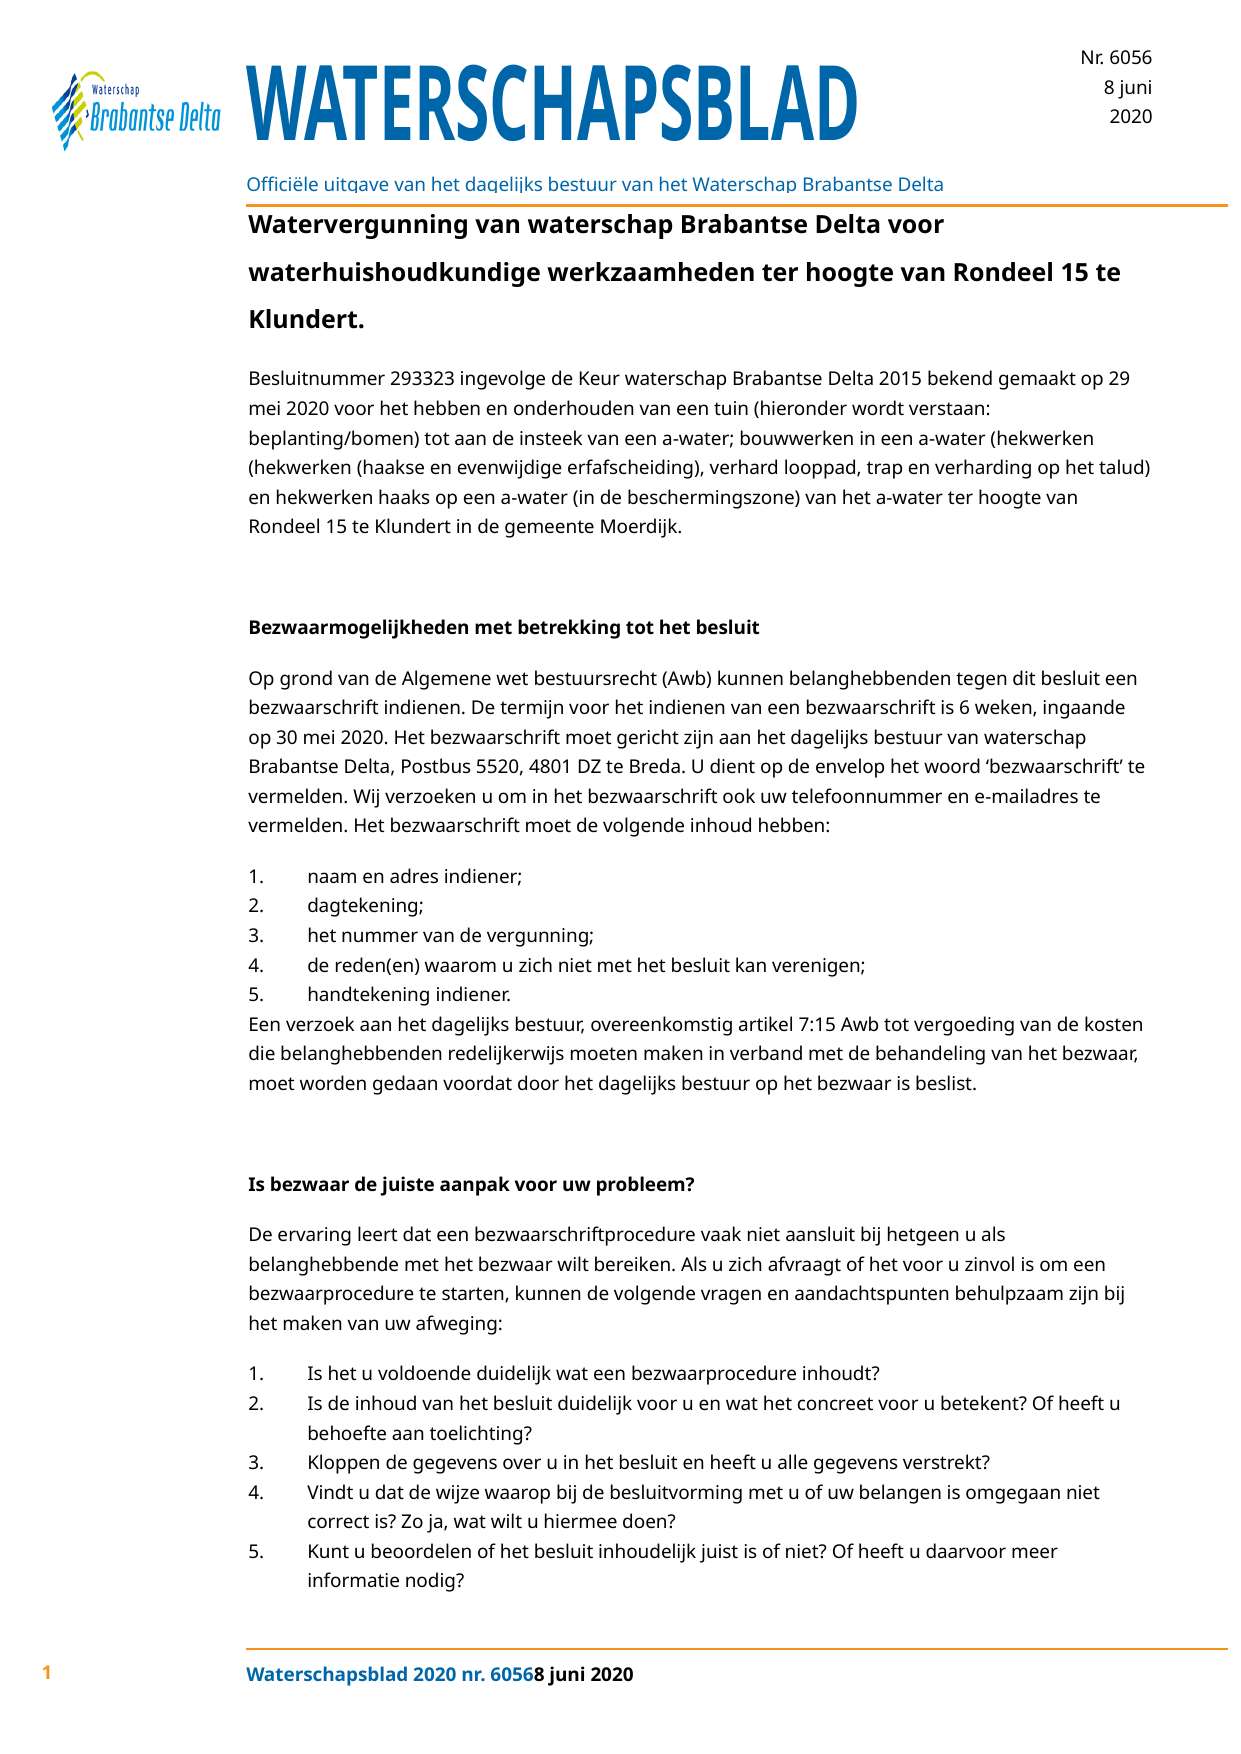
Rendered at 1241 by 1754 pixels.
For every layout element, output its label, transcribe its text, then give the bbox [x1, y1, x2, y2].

picture [41, 47, 231, 172]
text Een verzoek aan het dagelijks bestuur, overeenkomstig artikel 7:15 Awb tot vergoeding van de kosten die belanghebbenden redelijkerwijs moeten maken in verband met de behandeling van het bezwaar, moet worden gedaan voordat door het dagelijks bestuur op het bezwaar is beslist. [248, 1011, 1152, 1096]
text Watervergunning van waterschap Brabantse Delta voor waterhuishoudkundige werkzaamheden ter hoogte van Rondeel 15 te Klundert. [248, 207, 1152, 336]
text Is bezwaar de juiste aanpak voor uw probleem? [248, 1171, 1152, 1197]
text De ervaring leert dat een bezwaarschriftprocedure vaak niet aansluit bij hetgeen u als belanghebbende met het bezwaar wilt bereiken. Als u zich afvraagt of het voor u zinvol is om een bezwaarprocedure te starten, kunnen de volgende vragen en aandachtspunten behulpzaam zijn bij het maken van uw afweging: [248, 1221, 1152, 1336]
list de reden(en) waarom u zich niet met het besluit kan verenigen; [248, 952, 1152, 977]
list dagtekening; [248, 893, 1152, 918]
list het nummer van de vergunning; [248, 922, 1152, 948]
list Vindt u dat de wijze waarop bij de besluitvorming met u of uw belangen is omgegaan niet correct is? Zo ja, wat wilt u hiermee doen? [248, 1479, 1152, 1534]
text Besluitnummer 293323 ingevolge de Keur waterschap Brabantse Delta 2015 bekend gemaakt op 29 mei 2020 voor het hebben en onderhouden van een tuin (hieronder wordt verstaan: beplanting/bomen) tot aan de insteek van een a-water; bouwwerken in een a-water (hekwerken (hekwerken (haakse en evenwijdige erfafscheiding), verhard looppad, trap en verharding op het talud) en hekwerken haaks op een a-water (in de beschermingszone) van het a-water ter hoogte van Rondeel 15 te Klundert in de gemeente Moerdijk. [248, 366, 1152, 539]
list Is het u voldoende duidelijk wat een bezwaarprocedure inhoudt? [248, 1361, 1152, 1386]
text Bezwaarmogelijkheden met betrekking tot het besluit [248, 614, 1152, 640]
list Is de inhoud van het besluit duidelijk voor u en wat het concreet voor u betekent? Of heeft u behoefte aan toelichting? [248, 1390, 1152, 1445]
text Op grond van de Algemene wet bestuursrecht (Awb) kunnen belanghebbenden tegen dit besluit een bezwaarschrift indienen. De termijn voor het indienen van een bezwaarschrift is 6 weken, ingaande op 30 mei 2020. Het bezwaarschrift moet gericht zijn aan het dagelijks bestuur van waterschap Brabantse Delta, Postbus 5520, 4801 DZ te Breda. U dient op de envelop het woord ‘bezwaarschrift’ te vermelden. Wij verzoeken u om in het bezwaarschrift ook uw telefoonnummer en e‑mailadres te vermelden. Het bezwaarschrift moet de volgende inhoud hebben: [248, 665, 1152, 838]
list Kunt u beoordelen of het besluit inhoudelijk juist is of niet? Of heeft u daarvoor meer informatie nodig? [248, 1538, 1152, 1593]
list Kloppen de gegevens over u in het besluit en heeft u alle gegevens verstrekt? [248, 1449, 1152, 1475]
list naam en adres indiener; [248, 863, 1152, 889]
list handtekening indiener. [248, 981, 1152, 1007]
